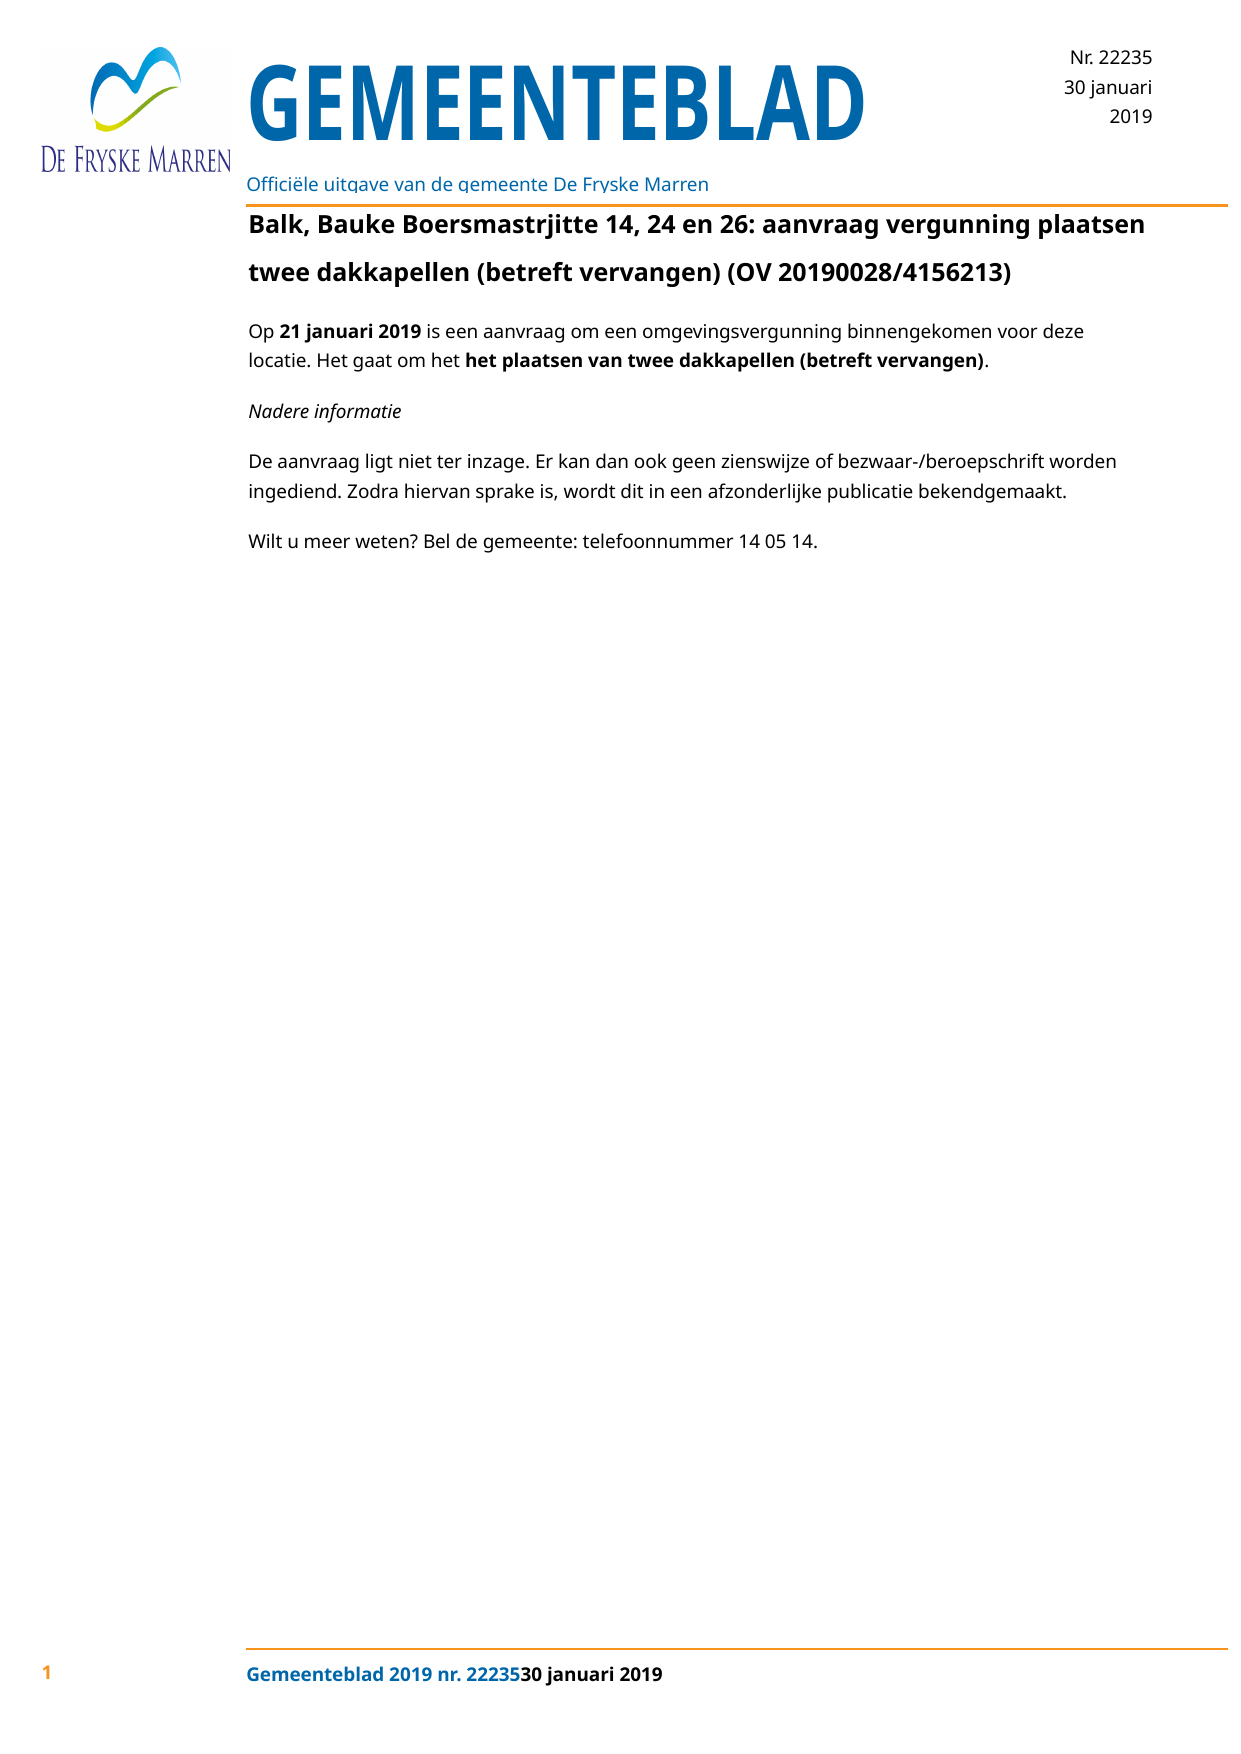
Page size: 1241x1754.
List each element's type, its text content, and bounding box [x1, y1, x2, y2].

text Op 21 januari 2019 is een aanvraag om een omgevingsvergunning binnengekomen voor deze locatie. Het gaat om het het plaatsen van twee dakkapellen (betreft vervangen). [248, 318, 1152, 373]
text Balk, Bauke Boersmastrjitte 14, 24 en 26: aanvraag vergunning plaatsen twee dakkapellen (betreft vervangen) (OV 20190028/4156213) [248, 207, 1152, 288]
text De aanvraag ligt niet ter inzage. Er kan dan ook geen zienswijze of bezwaar-/beroepschrift worden ingediend. Zodra hiervan sprake is, wordt dit in een afzonderlijke publicatie bekendgemaakt. [248, 448, 1152, 504]
text Nadere informatie [248, 398, 1152, 424]
text Wilt u meer weten? Bel de gemeente: telefoonnummer 14 05 14. [248, 528, 1152, 554]
picture [41, 47, 231, 172]
